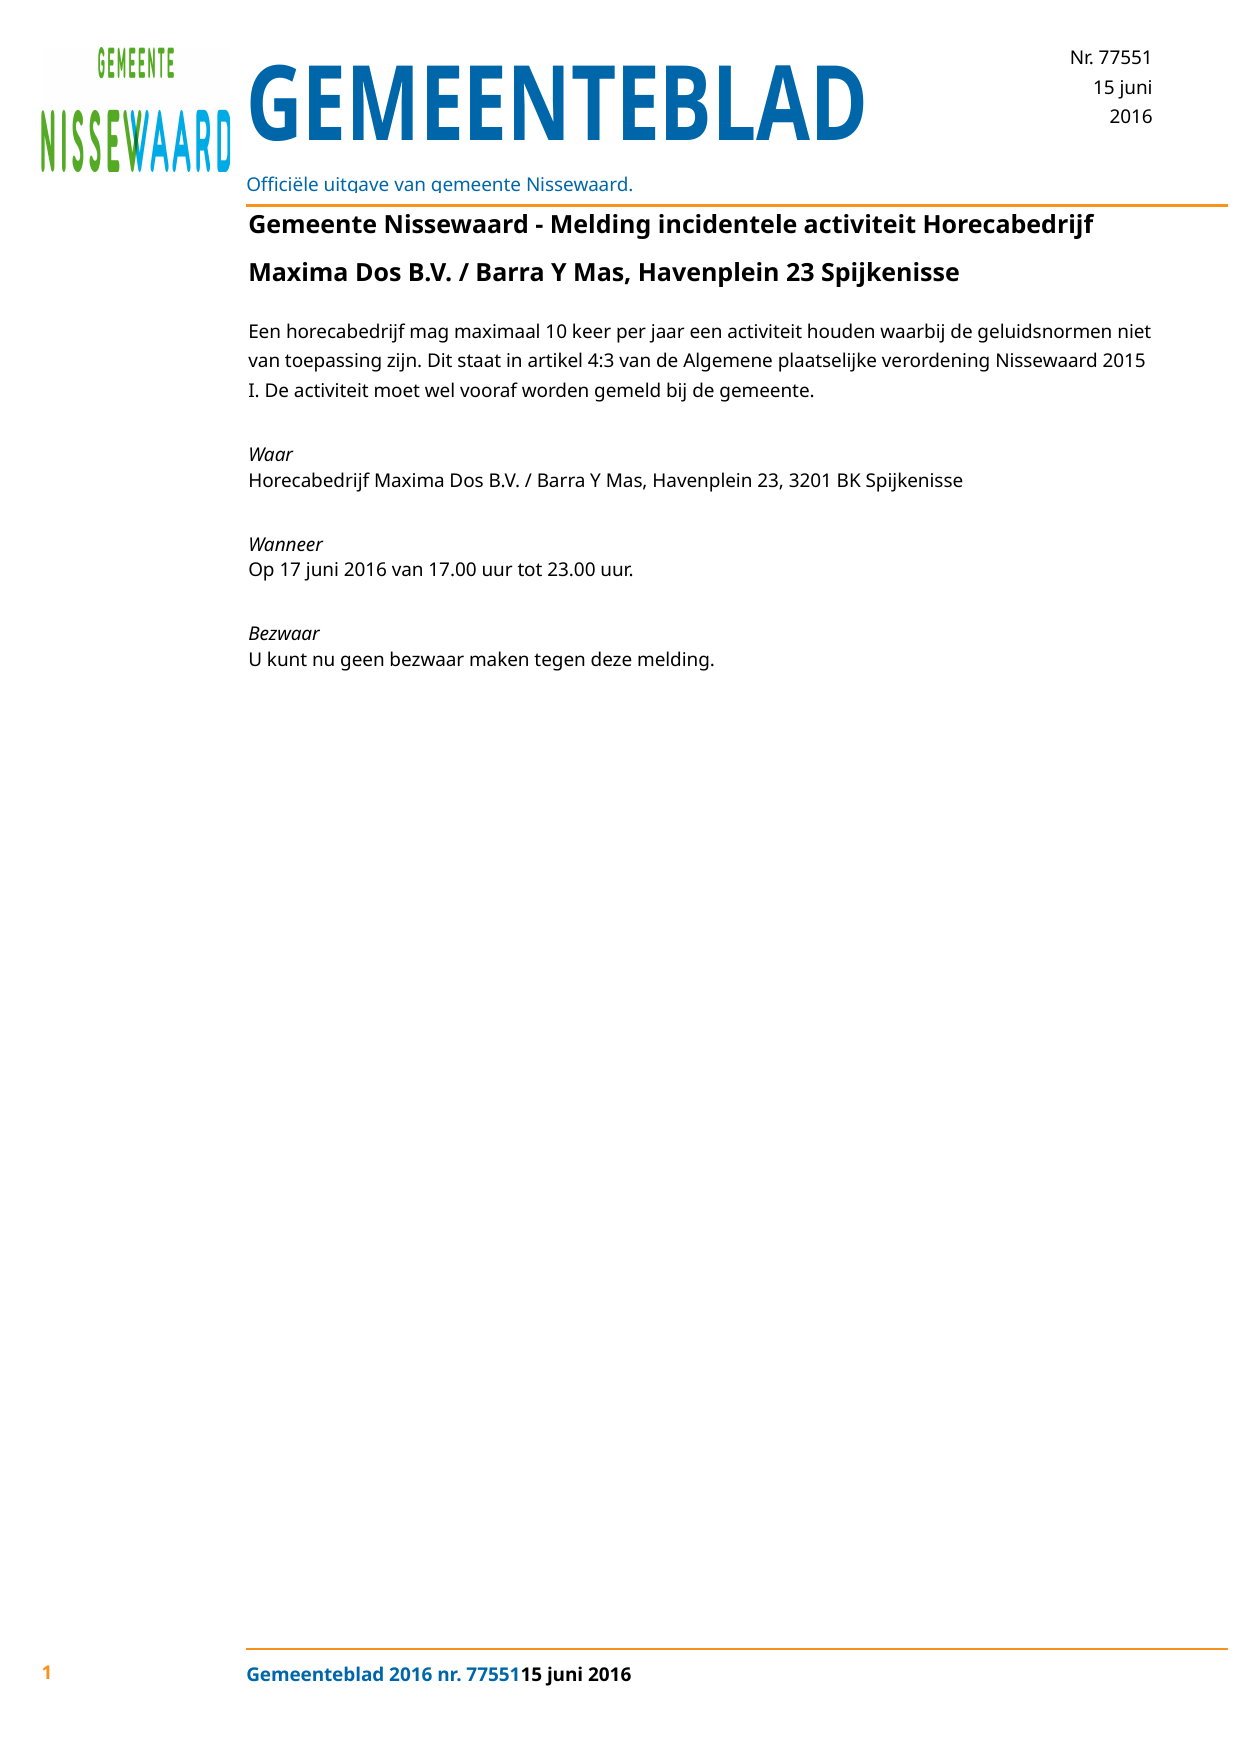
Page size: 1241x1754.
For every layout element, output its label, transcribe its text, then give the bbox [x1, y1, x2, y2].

text U kunt nu geen bezwaar maken tegen deze melding. [248, 646, 1152, 672]
text Een horecabedrijf mag maximaal 10 keer per jaar een activiteit houden waarbij de geluidsnormen niet van toepassing zijn. Dit staat in artikel 4:3 van de Algemene plaatselijke verordening Nissewaard 2015 I. De activiteit moet wel vooraf worden gemeld bij de gemeente. [248, 318, 1152, 403]
text Bezwaar [248, 620, 1152, 646]
picture [222, 122, 227, 160]
text Op 17 juni 2016 van 17.00 uur tot 23.00 uur. [248, 556, 1152, 582]
text Horecabedrijf Maxima Dos B.V. / Barra Y Mas, Havenplein 23, 3201 BK Spijkenisse [248, 467, 1152, 492]
text Waar [248, 441, 1152, 467]
text Gemeente Nissewaard - Melding incidentele activiteit Horecabedrijf Maxima Dos B.V. / Barra Y Mas, Havenplein 23 Spijkenisse [248, 207, 1152, 288]
picture [200, 151, 206, 172]
picture [154, 157, 165, 172]
picture [41, 47, 231, 172]
text Wanneer [248, 531, 1152, 556]
picture [201, 122, 206, 138]
picture [176, 157, 187, 172]
